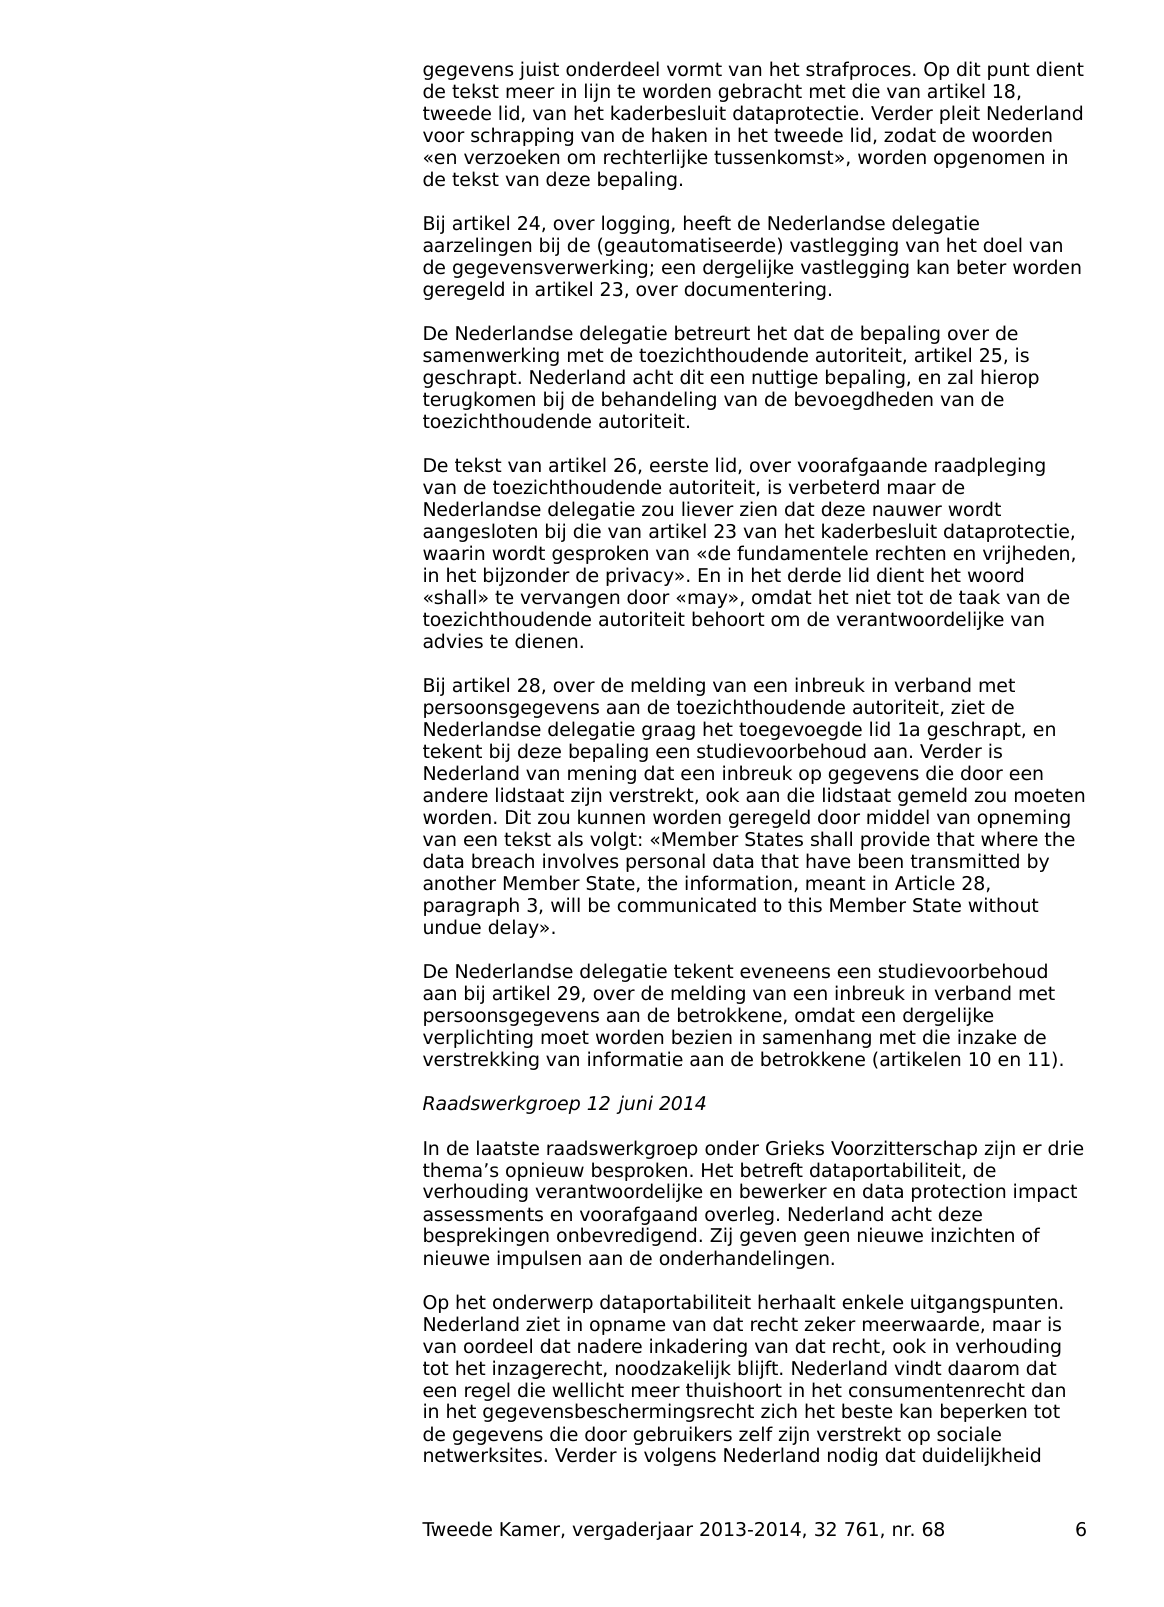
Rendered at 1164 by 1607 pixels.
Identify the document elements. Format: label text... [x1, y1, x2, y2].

text In de laatste raadswerkgroep onder Grieks Voorzitterschap zijn er drie thema’s opnieuw besproken. Het betreft dataportabiliteit, de verhouding verantwoordelijke en bewerker en data protection impact assessments en voorafgaand overleg. Nederland acht deze besprekingen onbevredigend. Zij geven geen nieuwe inzichten of nieuwe impulsen aan de onderhandelingen. [422, 1137, 1087, 1269]
text Bij artikel 28, over de melding van een inbreuk in verband met persoonsgegevens aan de toezichthoudende autoriteit, ziet de Nederlandse delegatie graag het toegevoegde lid 1a geschrapt, en tekent bij deze bepaling een studievoorbehoud aan. Verder is Nederland van mening dat een inbreuk op gegevens die door een andere lidstaat zijn verstrekt, ook aan die lidstaat gemeld zou moeten worden. Dit zou kunnen worden geregeld door middel van opneming van een tekst als volgt: «Member States shall provide that where the data breach involves personal data that have been transmitted by another Member State, the information, meant in Article 28, paragraph 3, will be communicated to this Member State without undue delay». [422, 675, 1087, 939]
subtitle Raadswerkgroep 12 juni 2014 [422, 1093, 1087, 1115]
text gegevens juist onderdeel vormt van het strafproces. Op dit punt dient de tekst meer in lijn te worden gebracht met die van artikel 18, tweede lid, van het kaderbesluit dataprotectie. Verder pleit Nederland voor schrapping van de haken in het tweede lid, zodat de woorden «en verzoeken om rechterlijke tussenkomst», worden opgenomen in de tekst van deze bepaling. [422, 59, 1087, 191]
text Bij artikel 24, over logging, heeft de Nederlandse delegatie aarzelingen bij de (geautomatiseerde) vastlegging van het doel van de gegevensverwerking; een dergelijke vastlegging kan beter worden geregeld in artikel 23, over documentering. [422, 213, 1087, 301]
text De tekst van artikel 26, eerste lid, over voorafgaande raadpleging van de toezichthoudende autoriteit, is verbeterd maar de Nederlandse delegatie zou liever zien dat deze nauwer wordt aangesloten bij die van artikel 23 van het kaderbesluit dataprotectie, waarin wordt gesproken van «de fundamentele rechten en vrijheden, in het bijzonder de privacy». En in het derde lid dient het woord «shall» te vervangen door «may», omdat het niet tot de taak van de toezichthoudende autoriteit behoort om de verantwoordelijke van advies te dienen. [422, 455, 1087, 653]
text De Nederlandse delegatie betreurt het dat de bepaling over de samenwerking met de toezichthoudende autoriteit, artikel 25, is geschrapt. Nederland acht dit een nuttige bepaling, en zal hierop terugkomen bij de behandeling van de bevoegdheden van de toezichthoudende autoriteit. [422, 323, 1087, 433]
text De Nederlandse delegatie tekent eveneens een studievoorbehoud aan bij artikel 29, over de melding van een inbreuk in verband met persoonsgegevens aan de betrokkene, omdat een dergelijke verplichting moet worden bezien in samenhang met die inzake de verstrekking van informatie aan de betrokkene (artikelen 10 en 11). [422, 961, 1087, 1071]
text Op het onderwerp dataportabiliteit herhaalt enkele uitgangspunten. Nederland ziet in opname van dat recht zeker meerwaarde, maar is van oordeel dat nadere inkadering van dat recht, ook in verhouding tot het inzagerecht, noodzakelijk blijft. Nederland vindt daarom dat een regel die wellicht meer thuishoort in het consumentenrecht dan in het gegevensbeschermingsrecht zich het beste kan beperken tot de gegevens die door gebruikers zelf zijn verstrekt op sociale netwerksites. Verder is volgens Nederland nodig dat duidelijkheid [422, 1292, 1087, 1467]
